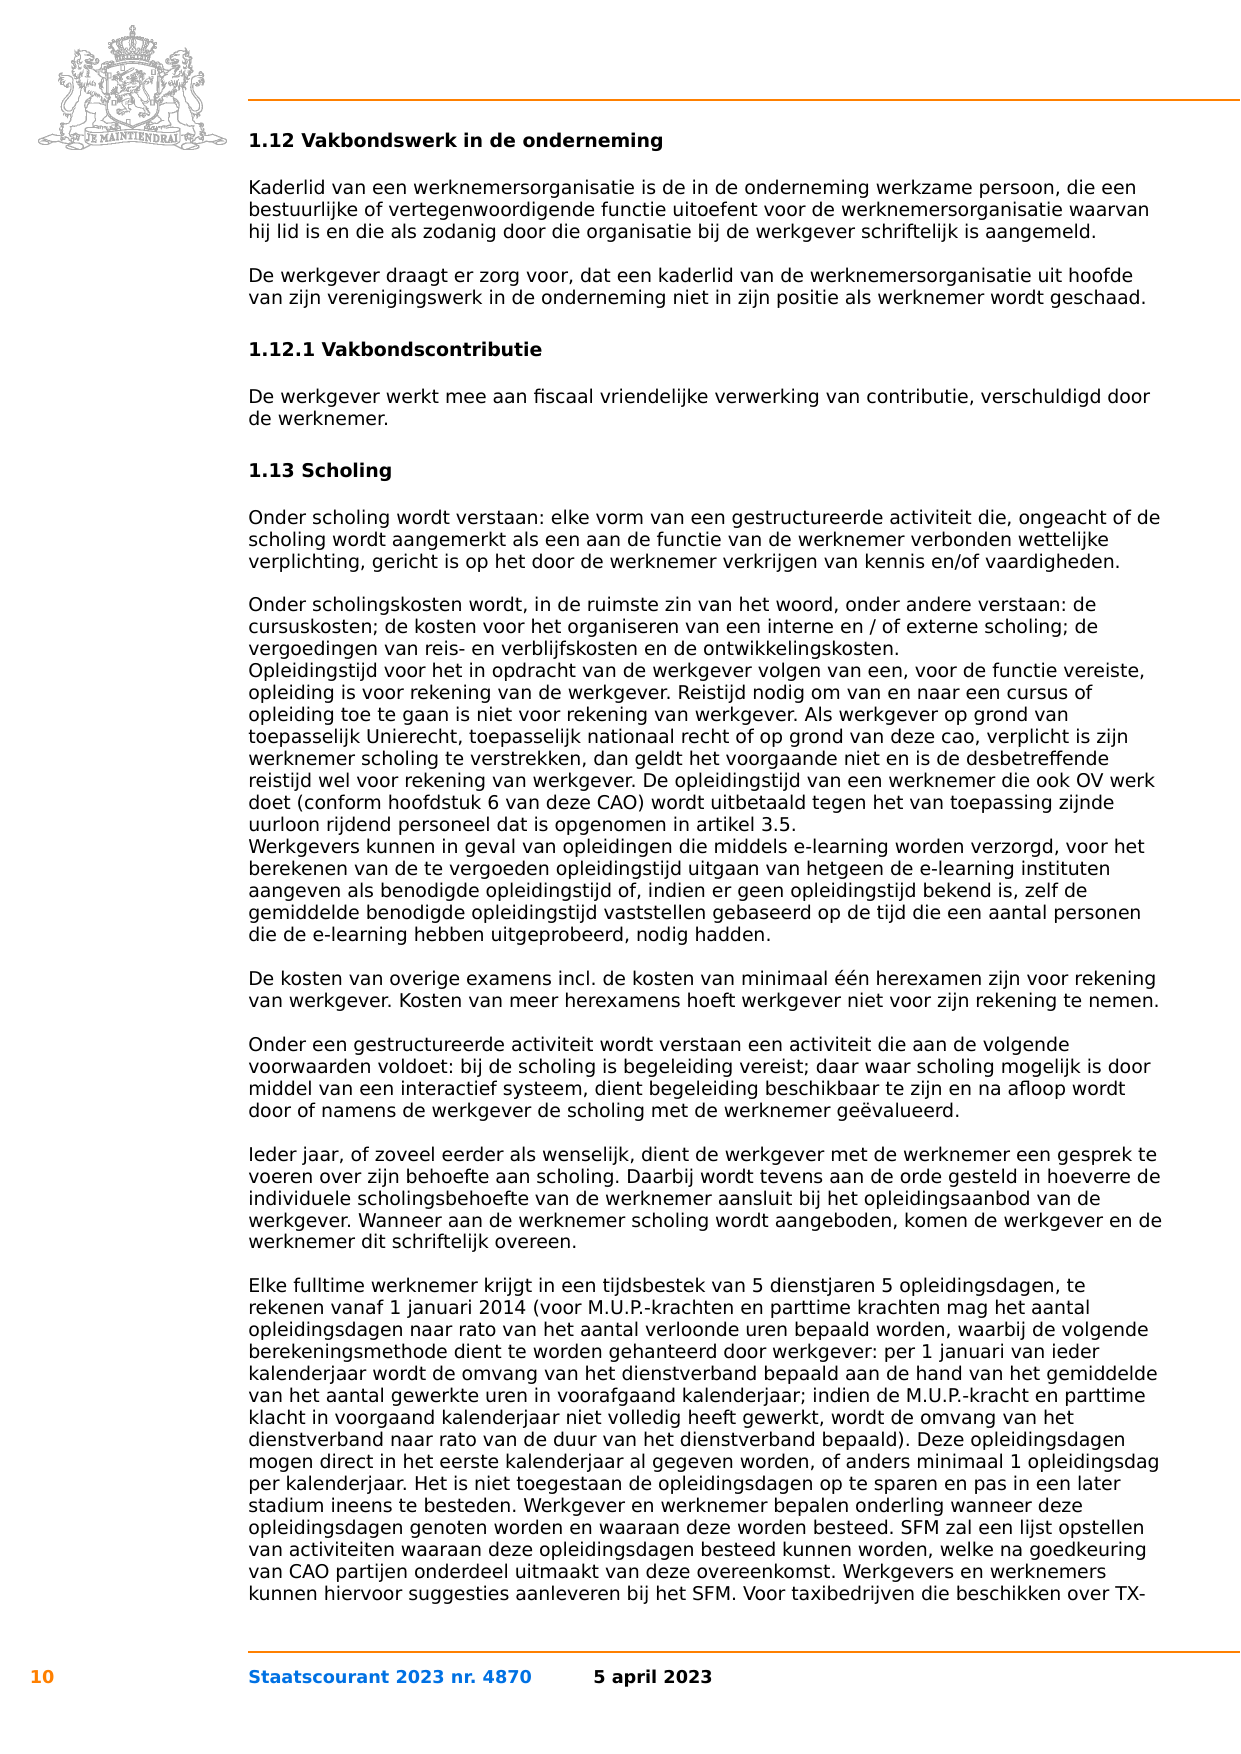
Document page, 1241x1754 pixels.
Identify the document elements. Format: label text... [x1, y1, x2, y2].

text Onder scholingskosten wordt, in de ruimste zin van het woord, onder andere verstaan: de cursuskosten; de kosten voor het organiseren van een interne en / of externe scholing; de vergoedingen van reis- en verblijfskosten en de ontwikkelingskosten. [248, 594, 1163, 660]
text Onder scholing wordt verstaan: elke vorm van een gestructureerde activiteit die, ongeacht of de scholing wordt aangemerkt als een aan de functie van de werknemer verbonden wettelijke verplichting, gericht is op het door de werknemer verkrijgen van kennis en/of vaardigheden. [248, 507, 1163, 572]
subtitle 1.13 Scholing [248, 459, 1163, 482]
text Ieder jaar, of zoveel eerder als wenselijk, dient de werkgever met de werknemer een gesprek te voeren over zijn behoefte aan scholing. Daarbij wordt tevens aan de orde gesteld in hoeverre de individuele scholingsbehoefte van de werknemer aansluit bij het opleidingsaanbod van de werkgever. Wanneer aan de werknemer scholing wordt aangeboden, komen de werkgever en de werknemer dit schriftelijk overeen. [248, 1143, 1163, 1253]
text Onder een gestructureerde activiteit wordt verstaan een activiteit die aan de volgende voorwaarden voldoet: bij de scholing is begeleiding vereist; daar waar scholing mogelijk is door middel van een interactief systeem, dient begeleiding beschikbaar te zijn en na afloop wordt door of namens de werkgever de scholing met de werknemer geëvalueerd. [248, 1034, 1163, 1122]
text De werkgever draagt er zorg voor, dat een kaderlid van de werknemersorganisatie uit hoofde van zijn verenigingswerk in de onderneming niet in zijn positie als werknemer wordt geschaad. [248, 265, 1163, 309]
text De kosten van overige examens incl. de kosten van minimaal één herexamen zijn voor rekening van werkgever. Kosten van meer herexamens hoeft werkgever niet voor zijn rekening te nemen. [248, 968, 1163, 1012]
text Elke fulltime werknemer krijgt in een tijdsbestek van 5 dienstjaren 5 opleidingsdagen, te rekenen vanaf 1 januari 2014 (voor M.U.P.-krachten en parttime krachten mag het aantal opleidingsdagen naar rato van het aantal verloonde uren bepaald worden, waarbij de volgende berekeningsmethode dient te worden gehanteerd door werkgever: per 1 januari van ieder kalenderjaar wordt de omvang van het dienstverband bepaald aan de hand van het gemiddelde van het aantal gewerkte uren in voorafgaand kalenderjaar; indien de M.U.P.-kracht en parttime klacht in voorgaand kalenderjaar niet volledig heeft gewerkt, wordt de omvang van het dienstverband naar rato van de duur van het dienstverband bepaald). Deze opleidingsdagen mogen direct in het eerste kalenderjaar al gegeven worden, of anders minimaal 1 opleidingsdag per kalenderjaar. Het is niet toegestaan de opleidingsdagen op te sparen en pas in een later stadium ineens te besteden. Werkgever en werknemer bepalen onderling wanneer deze opleidingsdagen genoten worden en waaraan deze worden besteed. SFM zal een lijst opstellen van activiteiten waaraan deze opleidingsdagen besteed kunnen worden, welke na goedkeuring van CAO partijen onderdeel uitmaakt van deze overeenkomst. Werkgevers en werknemers kunnen hiervoor suggesties aanleveren bij het SFM. Voor taxibedrijven die beschikken over TX- [248, 1275, 1163, 1605]
text De werkgever werkt mee aan fiscaal vriendelijke verwerking van contributie, verschuldigd door de werknemer. [248, 386, 1163, 429]
text Werkgevers kunnen in geval van opleidingen die middels e-learning worden verzorgd, voor het berekenen van de te vergoeden opleidingstijd uitgaan van hetgeen de e-learning instituten aangeven als benodigde opleidingstijd of, indien er geen opleidingstijd bekend is, zelf de gemiddelde benodigde opleidingstijd vaststellen gebaseerd op de tijd die een aantal personen die de e-learning hebben uitgeprobeerd, nodig hadden. [248, 836, 1163, 946]
picture [38, 25, 227, 150]
subtitle 1.12 Vakbondswerk in de onderneming [248, 130, 1163, 152]
text Opleidingstijd voor het in opdracht van de werkgever volgen van een, voor de functie vereiste, opleiding is voor rekening van de werkgever. Reistijd nodig om van en naar een cursus of opleiding toe te gaan is niet voor rekening van werkgever. Als werkgever op grond van toepasselijk Unierecht, toepasselijk nationaal recht of op grond van deze cao, verplicht is zijn werknemer scholing te verstrekken, dan geldt het voorgaande niet en is de desbetreffende reistijd wel voor rekening van werkgever. De opleidingstijd van een werknemer die ook OV werk doet (conform hoofdstuk 6 van deze CAO) wordt uitbetaald tegen het van toepassing zijnde uurloon rijdend personeel dat is opgenomen in artikel 3.5. [248, 660, 1163, 836]
subtitle 1.12.1 Vakbondscontributie [248, 339, 1163, 361]
text Kaderlid van een werknemersorganisatie is de in de onderneming werkzame persoon, die een bestuurlijke of vertegenwoordigende functie uitoefent voor de werknemersorganisatie waarvan hij lid is en die als zodanig door die organisatie bij de werkgever schriftelijk is aangemeld. [248, 177, 1163, 243]
